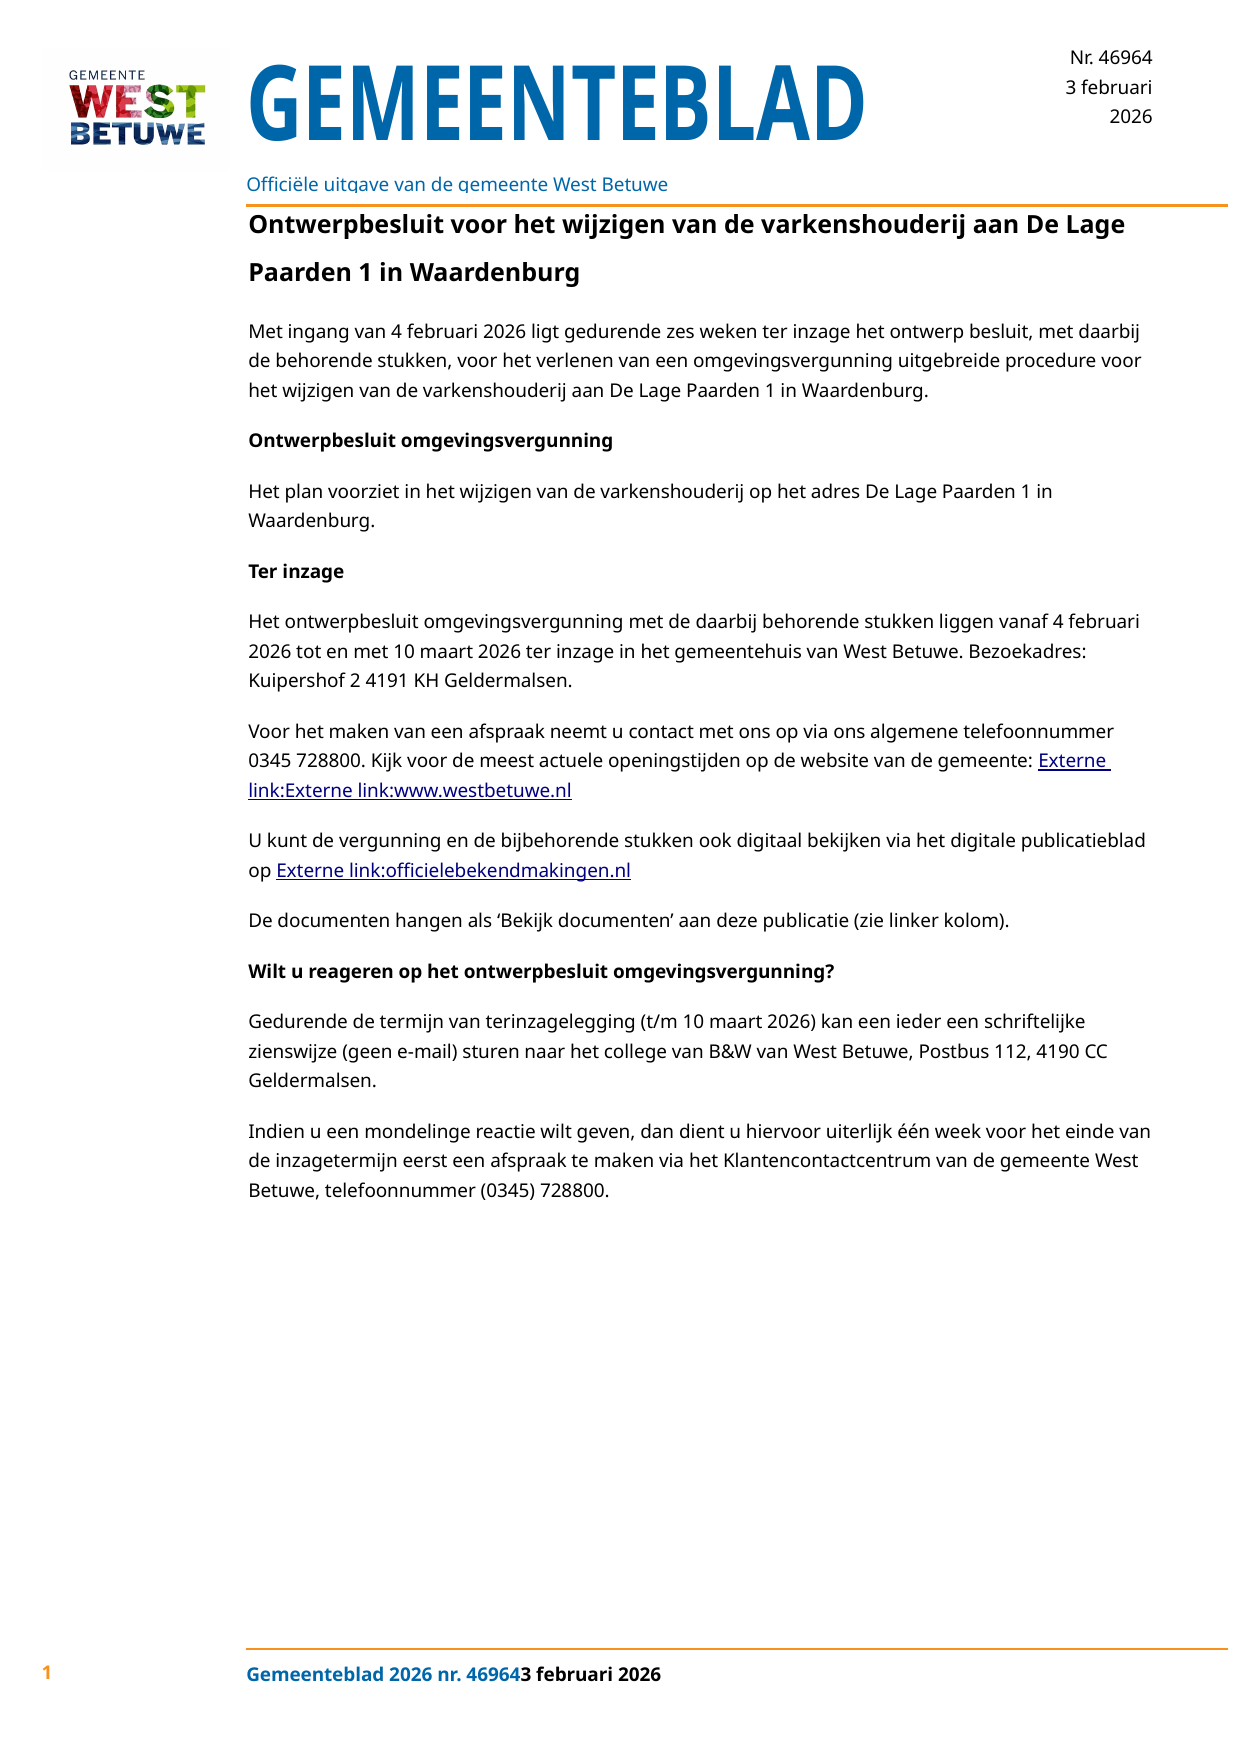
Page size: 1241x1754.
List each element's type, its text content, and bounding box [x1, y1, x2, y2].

text Ontwerpbesluit voor het wijzigen van de varkenshouderij aan De Lage Paarden 1 in Waardenburg [248, 207, 1152, 288]
text Ontwerpbesluit omgevingsvergunning [248, 427, 1152, 453]
text Indien u een mondelinge reactie wilt geven, dan dient u hiervoor uiterlijk één week voor het einde van de inzagetermijn eerst een afspraak te maken via het Klantencontactcentrum van de gemeente West Betuwe, telefoonnummer (0345) 728800. [248, 1118, 1152, 1203]
text Met ingang van 4 februari 2026 ligt gedurende zes weken ter inzage het ontwerp besluit, met daarbij de behorende stukken, voor het verlenen van een omgevingsvergunning uitgebreide procedure voor het wijzigen van de varkenshouderij aan De Lage Paarden 1 in Waardenburg. [248, 318, 1152, 403]
picture [41, 47, 231, 172]
text Ter inzage [248, 558, 1152, 584]
text Gedurende de termijn van terinzagelegging (t/m 10 maart 2026) kan een ieder een schriftelijke zienswijze (geen e-mail) sturen naar het college van B&W van West Betuwe, Postbus 112, 4190 CC Geldermalsen. [248, 1008, 1152, 1093]
text Het ontwerpbesluit omgevingsvergunning met de daarbij behorende stukken liggen vanaf 4 februari 2026 tot en met 10 maart 2026 ter inzage in het gemeentehuis van West Betuwe. Bezoekadres: Kuipershof 2 4191 KH Geldermalsen. [248, 608, 1152, 693]
text De documenten hangen als ‘Bekijk documenten’ aan deze publicatie (zie linker kolom). [248, 907, 1152, 933]
text Het plan voorziet in het wijzigen van de varkenshouderij op het adres De Lage Paarden 1 in Waardenburg. [248, 478, 1152, 533]
text Wilt u reageren op het ontwerpbesluit omgevingsvergunning? [248, 958, 1152, 984]
text U kunt de vergunning en de bijbehorende stukken ook digitaal bekijken via het digitale publicatieblad op Externe link:officielebekendmakingen.nl [248, 827, 1152, 883]
text Voor het maken van een afspraak neemt u contact met ons op via ons algemene telefoonnummer 0345 728800. Kijk voor de meest actuele openingstijden op de website van de gemeente: Externe link:Externe link:www.westbetuwe.nl [248, 718, 1152, 803]
